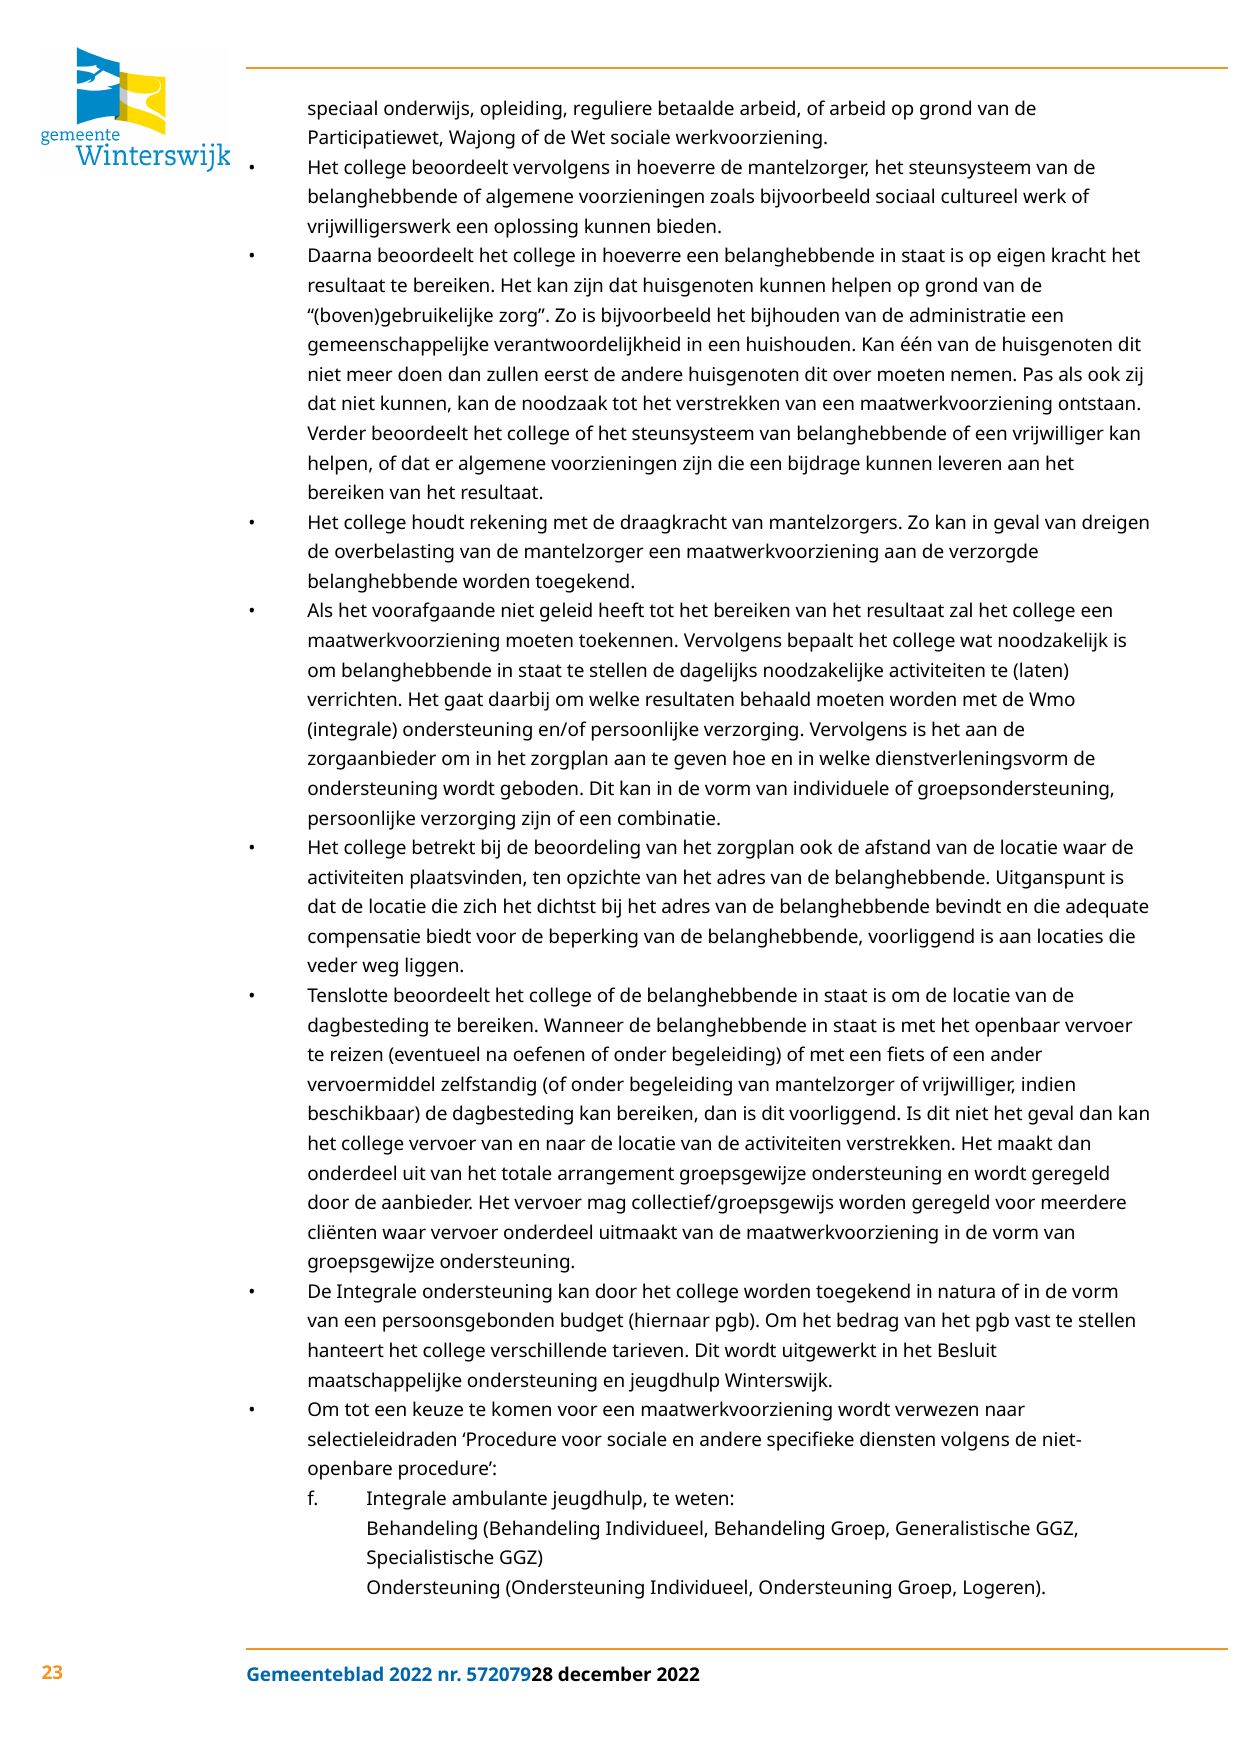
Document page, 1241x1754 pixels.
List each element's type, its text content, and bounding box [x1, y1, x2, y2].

list Integrale ambulante jeugdhulp, te weten: [307, 1485, 1152, 1511]
list speciaal onderwijs, opleiding, reguliere betaalde arbeid, of arbeid op grond van de Participatiewet, Wajong of de Wet sociale werkvoorziening. [248, 95, 1152, 150]
list Daarna beoordeelt het college in hoeverre een belanghebbende in staat is op eigen kracht het resultaat te bereiken. Het kan zijn dat huisgenoten kunnen helpen op grond van de “(boven)gebruikelijke zorg”. Zo is bijvoorbeeld het bijhouden van de administratie een gemeenschappelijke verantwoordelijkheid in een huishouden. Kan één van de huisgenoten dit niet meer doen dan zullen eerst de andere huisgenoten dit over moeten nemen. Pas als ook zij dat niet kunnen, kan de noodzaak tot het verstrekken van een maatwerkvoorziening ontstaan. Verder beoordeelt het college of het steunsysteem van belanghebbende of een vrijwilliger kan helpen, of dat er algemene voorzieningen zijn die een bijdrage kunnen leveren aan het bereiken van het resultaat. [248, 243, 1152, 505]
list Als het voorafgaande niet geleid heeft tot het bereiken van het resultaat zal het college een maatwerkvoorziening moeten toekennen. Vervolgens bepaalt het college wat noodzakelijk is om belanghebbende in staat te stellen de dagelijks noodzakelijke activiteiten te (laten) verrichten. Het gaat daarbij om welke resultaten behaald moeten worden met de Wmo (integrale) ondersteuning en/of persoonlijke verzorging. Vervolgens is het aan de zorgaanbieder om in het zorgplan aan te geven hoe en in welke dienstverleningsvorm de ondersteuning wordt geboden. Dit kan in de vorm van individuele of groepsondersteuning, persoonlijke verzorging zijn of een combinatie. [248, 598, 1152, 831]
list Het college betrekt bij de beoordeling van het zorgplan ook de afstand van de locatie waar de activiteiten plaatsvinden, ten opzichte van het adres van de belanghebbende. Uitganspunt is dat de locatie die zich het dichtst bij het adres van de belanghebbende bevindt en die adequate compensatie biedt voor de beperking van de belanghebbende, voorliggend is aan locaties die veder weg liggen. [248, 834, 1152, 978]
list Het college houdt rekening met de draagkracht van mantelzorgers. Zo kan in geval van dreigen de overbelasting van de mantelzorger een maatwerkvoorziening aan de verzorgde belanghebbende worden toegekend. [248, 509, 1152, 594]
list Tenslotte beoordeelt het college of de belanghebbende in staat is om de locatie van de dagbesteding te bereiken. Wanneer de belanghebbende in staat is met het openbaar vervoer te reizen (eventueel na oefenen of onder begeleiding) of met een fiets of een ander vervoermiddel zelfstandig (of onder begeleiding van mantelzorger of vrijwilliger, indien beschikbaar) de dagbesteding kan bereiken, dan is dit voorliggend. Is dit niet het geval dan kan het college vervoer van en naar de locatie van de activiteiten verstrekken. Het maakt dan onderdeel uit van het totale arrangement groepsgewijze ondersteuning en wordt geregeld door de aanbieder. Het vervoer mag collectief/groepsgewijs worden geregeld voor meerdere cliënten waar vervoer onderdeel uitmaakt van de maatwerkvoorziening in de vorm van groepsgewijze ondersteuning. [248, 982, 1152, 1274]
picture [41, 47, 231, 172]
picture [225, 153, 231, 162]
list De Integrale ondersteuning kan door het college worden toegekend in natura of in de vorm van een persoonsgebonden budget (hiernaar pgb). Om het bedrag van het pgb vast te stellen hanteert het college verschillende tarieven. Dit wordt uitgewerkt in het Besluit maatschappelijke ondersteuning en jeugdhulp Winterswijk. [248, 1278, 1152, 1393]
list Behandeling (Behandeling Individueel, Behandeling Groep, Generalistische GGZ, Specialistische GGZ) [307, 1515, 1152, 1570]
list Om tot een keuze te komen voor een maatwerkvoorziening wordt verwezen naar selectieleidraden ‘Procedure voor sociale en andere specifieke diensten volgens de niet-openbare procedure’: [248, 1396, 1152, 1481]
list Ondersteuning (Ondersteuning Individueel, Ondersteuning Groep, Logeren). [307, 1574, 1152, 1600]
list Het college beoordeelt vervolgens in hoeverre de mantelzorger, het steunsysteem van de belanghebbende of algemene voorzieningen zoals bijvoorbeeld sociaal cultureel werk of vrijwilligerswerk een oplossing kunnen bieden. [248, 154, 1152, 239]
